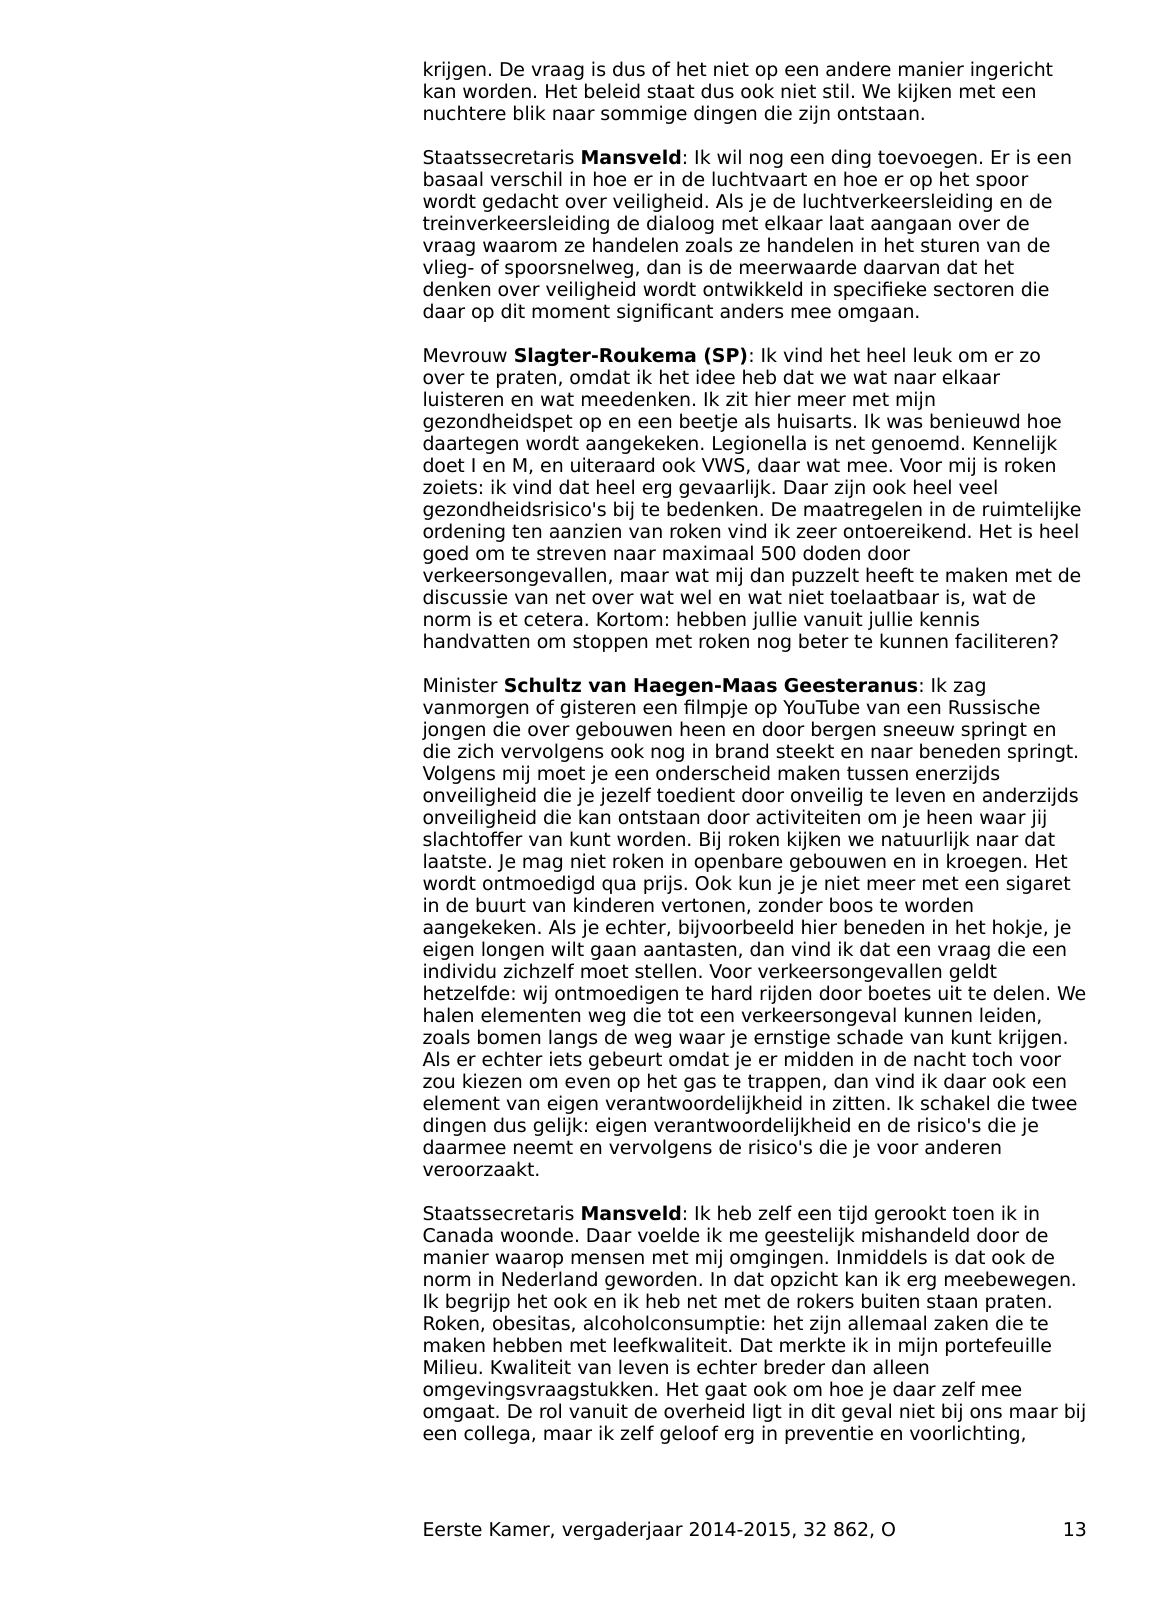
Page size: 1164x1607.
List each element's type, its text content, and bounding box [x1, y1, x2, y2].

text Minister Schultz van Haegen-Maas Geesteranus: Ik zag vanmorgen of gisteren een filmpje op YouTube van een Russische jongen die over gebouwen heen en door bergen sneeuw springt en die zich vervolgens ook nog in brand steekt en naar beneden springt. Volgens mij moet je een onderscheid maken tussen enerzijds onveiligheid die je jezelf toedient door onveilig te leven en anderzijds onveiligheid die kan ontstaan door activiteiten om je heen waar jij slachtoffer van kunt worden. Bij roken kijken we natuurlijk naar dat laatste. Je mag niet roken in openbare gebouwen en in kroegen. Het wordt ontmoedigd qua prijs. Ook kun je je niet meer met een sigaret in de buurt van kinderen vertonen, zonder boos te worden aangekeken. Als je echter, bijvoorbeeld hier beneden in het hokje, je eigen longen wilt gaan aantasten, dan vind ik dat een vraag die een individu zichzelf moet stellen. Voor verkeersongevallen geldt hetzelfde: wij ontmoedigen te hard rijden door boetes uit te delen. We halen elementen weg die tot een verkeersongeval kunnen leiden, zoals bomen langs de weg waar je ernstige schade van kunt krijgen. Als er echter iets gebeurt omdat je er midden in de nacht toch voor zou kiezen om even op het gas te trappen, dan vind ik daar ook een element van eigen verantwoordelijkheid in zitten. Ik schakel die twee dingen dus gelijk: eigen verantwoordelijkheid en de risico's die je daarmee neemt en vervolgens de risico's die je voor anderen veroorzaakt. [422, 675, 1087, 1181]
text krijgen. De vraag is dus of het niet op een andere manier ingericht kan worden. Het beleid staat dus ook niet stil. We kijken met een nuchtere blik naar sommige dingen die zijn ontstaan. [422, 59, 1087, 125]
text Mevrouw Slagter-Roukema (SP): Ik vind het heel leuk om er zo over te praten, omdat ik het idee heb dat we wat naar elkaar luisteren en wat meedenken. Ik zit hier meer met mijn gezondheidspet op en een beetje als huisarts. Ik was benieuwd hoe daartegen wordt aangekeken. Legionella is net genoemd. Kennelijk doet I en M, en uiteraard ook VWS, daar wat mee. Voor mij is roken zoiets: ik vind dat heel erg gevaarlijk. Daar zijn ook heel veel gezondheidsrisico's bij te bedenken. De maatregelen in de ruimtelijke ordening ten aanzien van roken vind ik zeer ontoereikend. Het is heel goed om te streven naar maximaal 500 doden door verkeersongevallen, maar wat mij dan puzzelt heeft te maken met de discussie van net over wat wel en wat niet toelaatbaar is, wat de norm is et cetera. Kortom: hebben jullie vanuit jullie kennis handvatten om stoppen met roken nog beter te kunnen faciliteren? [422, 345, 1087, 653]
text Staatssecretaris Mansveld: Ik wil nog een ding toevoegen. Er is een basaal verschil in hoe er in de luchtvaart en hoe er op het spoor wordt gedacht over veiligheid. Als je de luchtverkeersleiding en de treinverkeersleiding de dialoog met elkaar laat aangaan over de vraag waarom ze handelen zoals ze handelen in het sturen van de vlieg- of spoorsnelweg, dan is de meerwaarde daarvan dat het denken over veiligheid wordt ontwikkeld in specifieke sectoren die daar op dit moment significant anders mee omgaan. [422, 147, 1087, 323]
text Staatssecretaris Mansveld: Ik heb zelf een tijd gerookt toen ik in Canada woonde. Daar voelde ik me geestelijk mishandeld door de manier waarop mensen met mij omgingen. Inmiddels is dat ook de norm in Nederland geworden. In dat opzicht kan ik erg meebewegen. Ik begrijp het ook en ik heb net met de rokers buiten staan praten. Roken, obesitas, alcoholconsumptie: het zijn allemaal zaken die te maken hebben met leefkwaliteit. Dat merkte ik in mijn portefeuille Milieu. Kwaliteit van leven is echter breder dan alleen omgevingsvraagstukken. Het gaat ook om hoe je daar zelf mee omgaat. De rol vanuit de overheid ligt in dit geval niet bij ons maar bij een collega, maar ik zelf geloof erg in preventie en voorlichting, [422, 1203, 1087, 1444]
